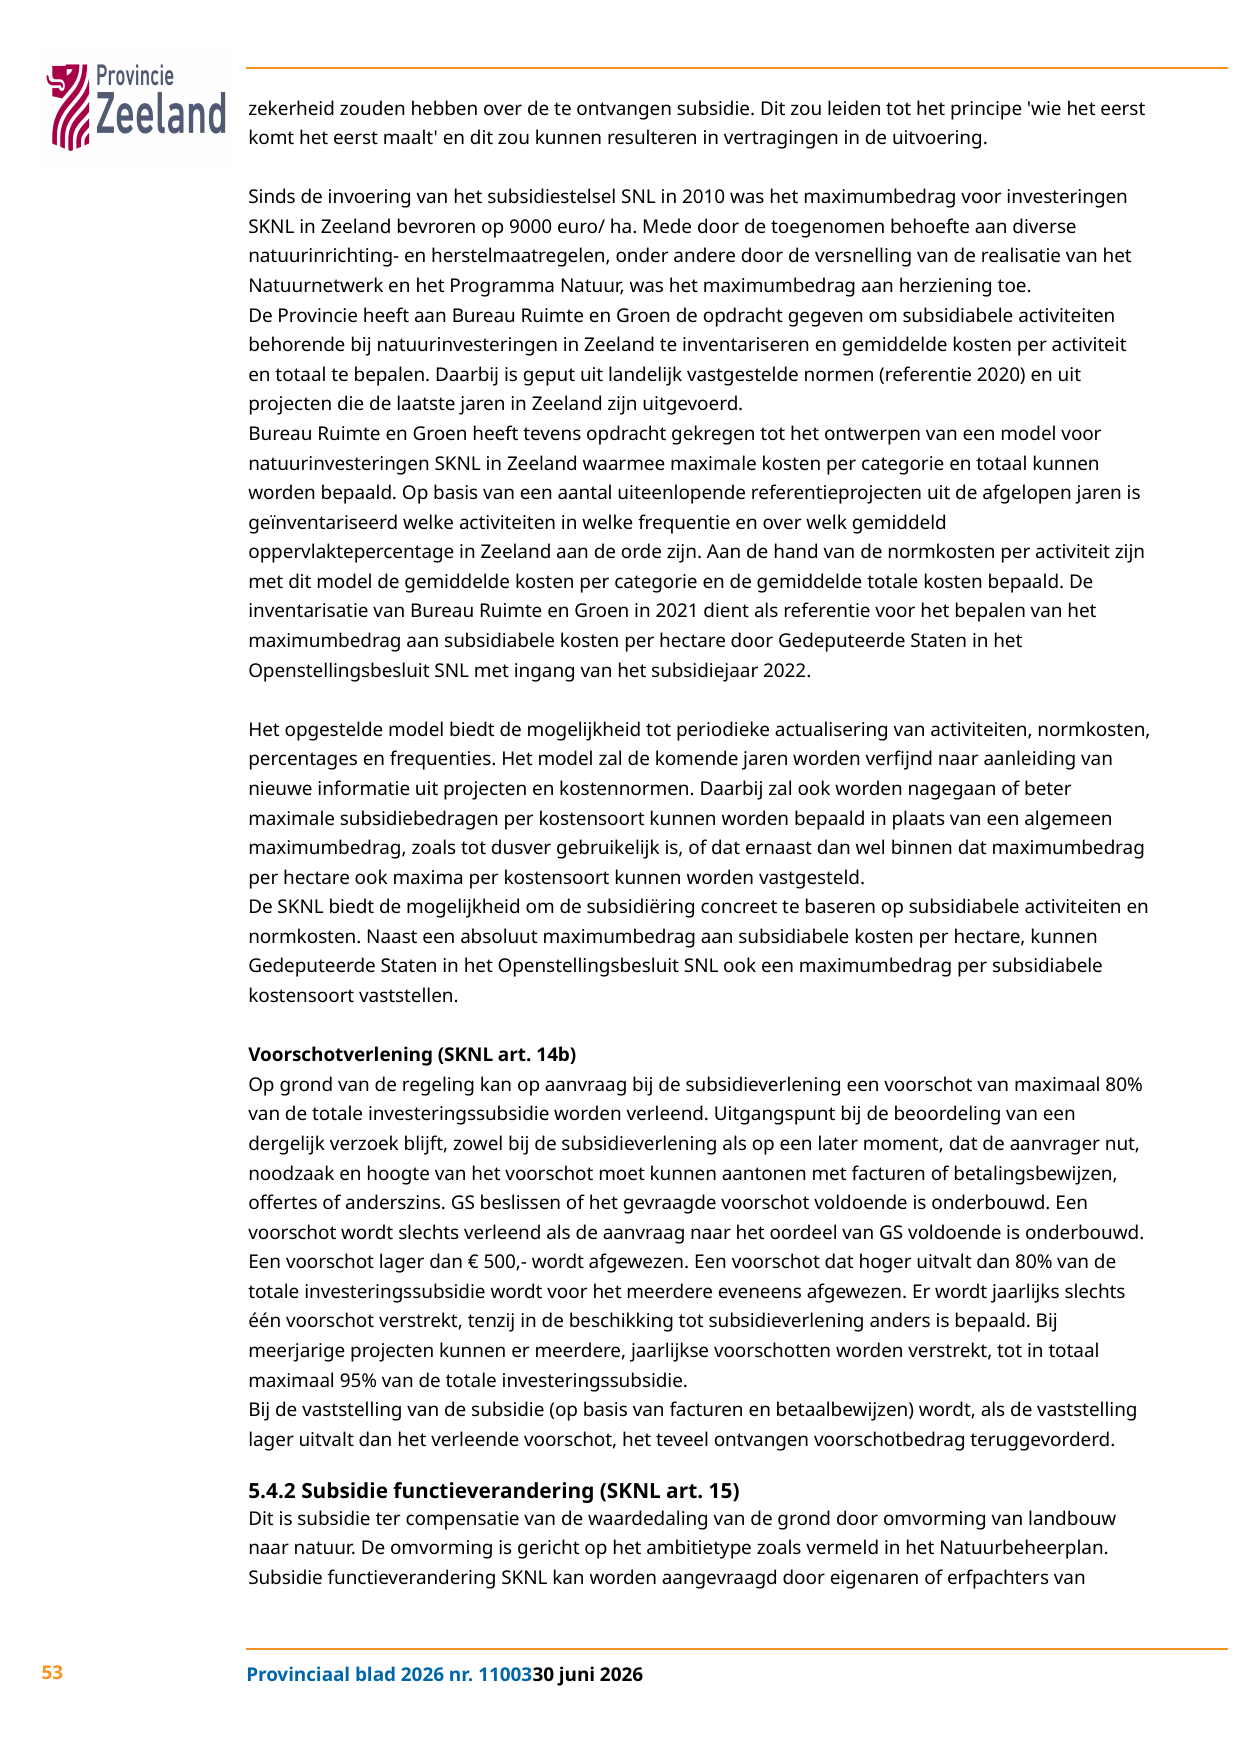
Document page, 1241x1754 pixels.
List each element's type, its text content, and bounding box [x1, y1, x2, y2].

text De SKNL biedt de mogelijkheid om de subsidiëring concreet te baseren op subsidiabele activiteiten en normkosten. Naast een absoluut maximumbedrag aan subsidiabele kosten per hectare, kunnen Gedeputeerde Staten in het Openstellingsbesluit SNL ook een maximumbedrag per subsidiabele kostensoort vaststellen. [248, 893, 1152, 1008]
text Bureau Ruimte en Groen heeft tevens opdracht gekregen tot het ontwerpen van een model voor natuurinvesteringen SKNL in Zeeland waarmee maximale kosten per categorie en totaal kunnen worden bepaald. Op basis van een aantal uiteenlopende referentieprojecten uit de afgelopen jaren is geïnventariseerd welke activiteiten in welke frequentie en over welk gemiddeld oppervlaktepercentage in Zeeland aan de orde zijn. Aan de hand van de normkosten per activiteit zijn met dit model de gemiddelde kosten per categorie en de gemiddelde totale kosten bepaald. De inventarisatie van Bureau Ruimte en Groen in 2021 dient als referentie voor het bepalen van het maximumbedrag aan subsidiabele kosten per hectare door Gedeputeerde Staten in het Openstellingsbesluit SNL met ingang van het subsidiejaar 2022. [248, 420, 1152, 683]
text 5.4.2 Subsidie functieverandering (SKNL art. 15) [248, 1476, 1152, 1505]
picture [41, 47, 231, 172]
text Bij de vaststelling van de subsidie (op basis van facturen en betaalbewijzen) wordt, als de vaststelling lager uitvalt dan het verleende voorschot, het teveel ontvangen voorschotbedrag teruggevorderd. [248, 1396, 1152, 1452]
text Voorschotverlening (SKNL art. 14b) [248, 1041, 1152, 1067]
text Op grond van de regeling kan op aanvraag bij de subsidieverlening een voorschot van maximaal 80% van de totale investeringssubsidie worden verleend. Uitgangspunt bij de beoordeling van een dergelijk verzoek blijft, zowel bij de subsidieverlening als op een later moment, dat de aanvrager nut, noodzaak en hoogte van het voorschot moet kunnen aantonen met facturen of betalingsbewijzen, offertes of anderszins. GS beslissen of het gevraagde voorschot voldoende is onderbouwd. Een voorschot wordt slechts verleend als de aanvraag naar het oordeel van GS voldoende is onderbouwd. Een voorschot lager dan € 500,- wordt afgewezen. Een voorschot dat hoger uitvalt dan 80% van de totale investeringssubsidie wordt voor het meerdere eveneens afgewezen. Er wordt jaarlijks slechts één voorschot verstrekt, tenzij in de beschikking tot subsidieverlening anders is bepaald. Bij meerjarige projecten kunnen er meerdere, jaarlijkse voorschotten worden verstrekt, tot in totaal maximaal 95% van de totale investeringssubsidie. [248, 1071, 1152, 1393]
text Sinds de invoering van het subsidiestelsel SNL in 2010 was het maximumbedrag voor investeringen SKNL in Zeeland bevroren op 9000 euro/ ha. Mede door de toegenomen behoefte aan diverse natuurinrichting- en herstelmaatregelen, onder andere door de versnelling van de realisatie van het Natuurnetwerk en het Programma Natuur, was het maximumbedrag aan herziening toe. [248, 183, 1152, 298]
text zekerheid zouden hebben over de te ontvangen subsidie. Dit zou leiden tot het principe 'wie het eerst komt het eerst maalt' en dit zou kunnen resulteren in vertragingen in de uitvoering. [248, 95, 1152, 150]
text Subsidie functieverandering SKNL kan worden aangevraagd door eigenaren of erfpachters van [248, 1564, 1152, 1590]
text Het opgestelde model biedt de mogelijkheid tot periodieke actualisering van activiteiten, normkosten, percentages en frequenties. Het model zal de komende jaren worden verfijnd naar aanleiding van nieuwe informatie uit projecten en kostennormen. Daarbij zal ook worden nagegaan of beter maximale subsidiebedragen per kostensoort kunnen worden bepaald in plaats van een algemeen maximumbedrag, zoals tot dusver gebruikelijk is, of dat ernaast dan wel binnen dat maximumbedrag per hectare ook maxima per kostensoort kunnen worden vastgesteld. [248, 716, 1152, 890]
text De Provincie heeft aan Bureau Ruimte en Groen de opdracht gegeven om subsidiabele activiteiten behorende bij natuurinvesteringen in Zeeland te inventariseren en gemiddelde kosten per activiteit en totaal te bepalen. Daarbij is geput uit landelijk vastgestelde normen (referentie 2020) en uit projecten die de laatste jaren in Zeeland zijn uitgevoerd. [248, 302, 1152, 416]
text Dit is subsidie ter compensatie van de waardedaling van de grond door omvorming van landbouw naar natuur. De omvorming is gericht op het ambitietype zoals vermeld in het Natuurbeheerplan. [248, 1505, 1152, 1560]
